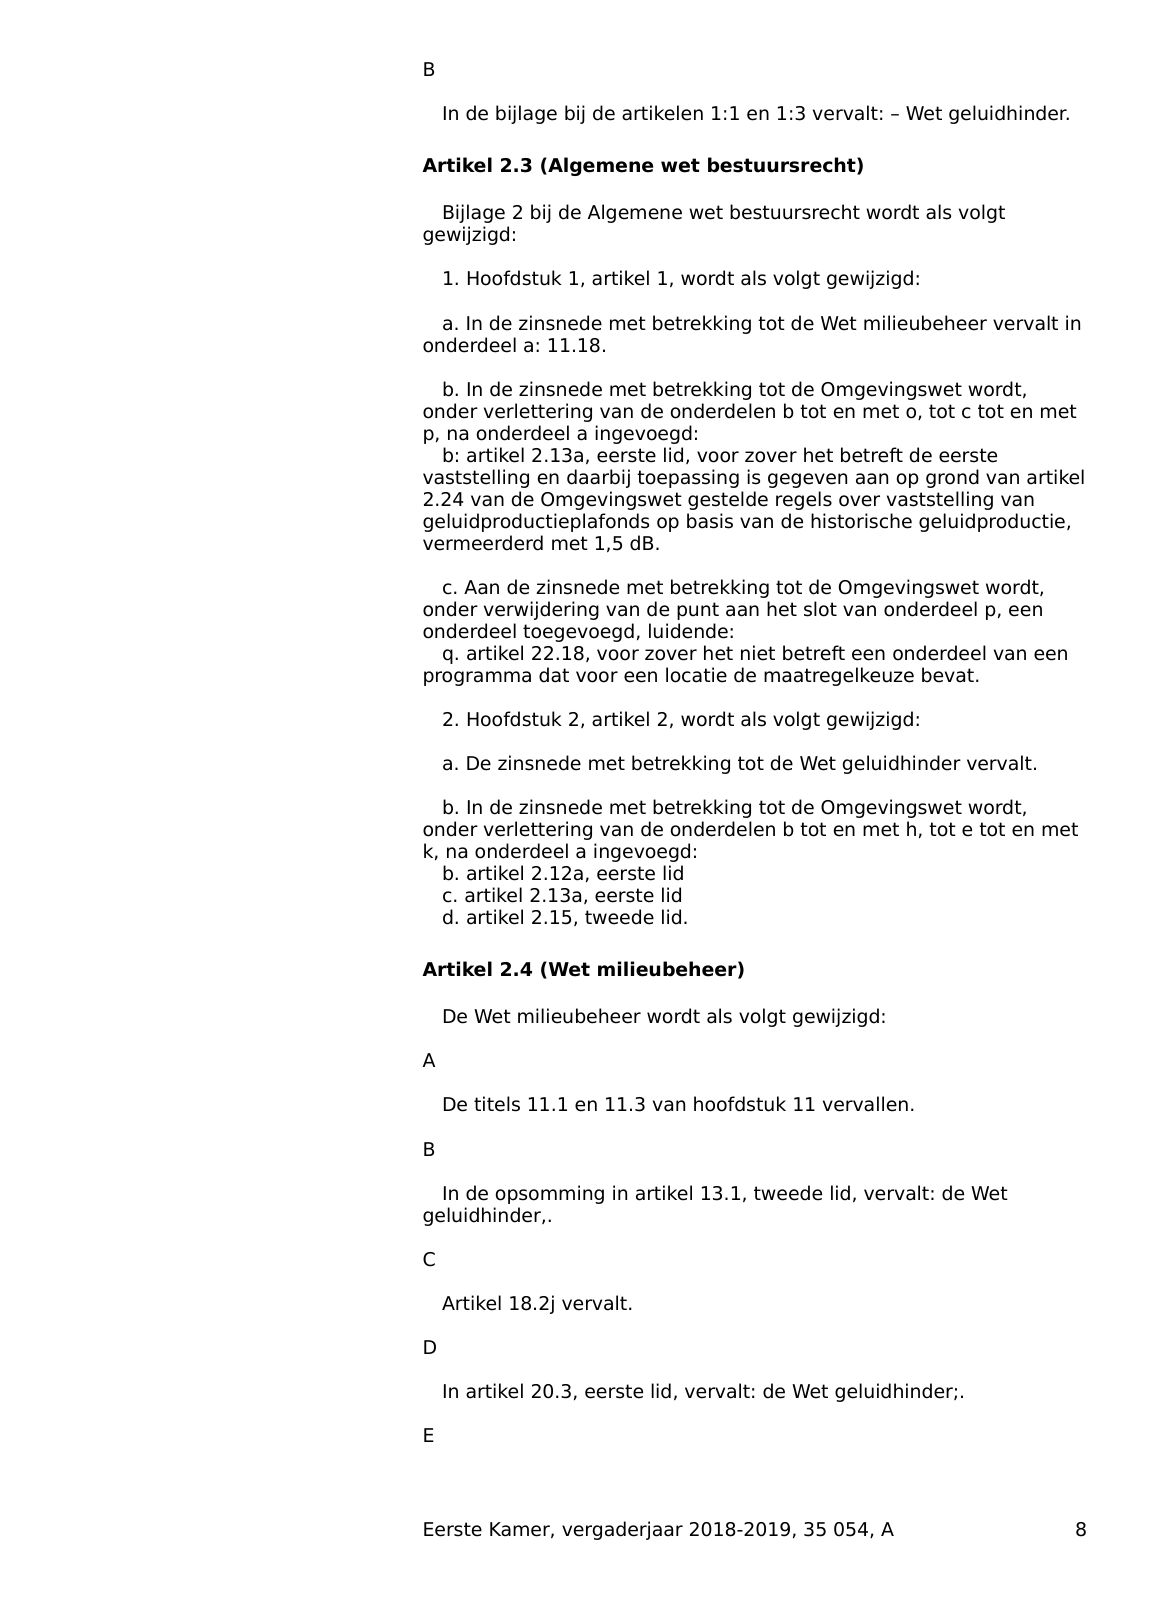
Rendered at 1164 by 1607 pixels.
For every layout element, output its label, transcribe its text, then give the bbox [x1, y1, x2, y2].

text Artikel 18.2j vervalt. [422, 1293, 1087, 1315]
text In de bijlage bij de artikelen 1:1 en 1:3 vervalt: – Wet geluidhinder. [422, 103, 1087, 125]
text Bijlage 2 bij de Algemene wet bestuursrecht wordt als volgt gewijzigd: [422, 202, 1087, 246]
text c. Aan de zinsnede met betrekking tot de Omgevingswet wordt, onder verwijdering van de punt aan het slot van onderdeel p, een onderdeel toegevoegd, luidende: [422, 577, 1087, 643]
text q. artikel 22.18, voor zover het niet betreft een onderdeel van een programma dat voor een locatie de maatregelkeuze bevat. [422, 643, 1087, 687]
text b. In de zinsnede met betrekking tot de Omgevingswet wordt, onder verlettering van de onderdelen b tot en met o, tot c tot en met p, na onderdeel a ingevoegd: [422, 379, 1087, 444]
text D [422, 1337, 1087, 1359]
text d. artikel 2.15, tweede lid. [422, 907, 1087, 929]
text B [422, 59, 1087, 81]
text a. In de zinsnede met betrekking tot de Wet milieubeheer vervalt in onderdeel a: 11.18. [422, 312, 1087, 356]
text E [422, 1425, 1087, 1447]
subtitle Artikel 2.4 (Wet milieubeheer) [422, 959, 1087, 981]
text a. De zinsnede met betrekking tot de Wet geluidhinder vervalt. [422, 753, 1087, 775]
text C [422, 1249, 1087, 1271]
text b. In de zinsnede met betrekking tot de Omgevingswet wordt, onder verlettering van de onderdelen b tot en met h, tot e tot en met k, na onderdeel a ingevoegd: [422, 797, 1087, 863]
text De titels 11.1 en 11.3 van hoofdstuk 11 vervallen. [422, 1094, 1087, 1116]
text B [422, 1138, 1087, 1160]
text In artikel 20.3, eerste lid, vervalt: de Wet geluidhinder;. [422, 1381, 1087, 1403]
text 2. Hoofdstuk 2, artikel 2, wordt als volgt gewijzigd: [422, 709, 1087, 731]
text b. artikel 2.12a, eerste lid [422, 863, 1087, 885]
text De Wet milieubeheer wordt als volgt gewijzigd: [422, 1006, 1087, 1028]
text In de opsomming in artikel 13.1, tweede lid, vervalt: de Wet geluidhinder,. [422, 1183, 1087, 1227]
text A [422, 1050, 1087, 1072]
subtitle Artikel 2.3 (Algemene wet bestuursrecht) [422, 155, 1087, 177]
text b: artikel 2.13a, eerste lid, voor zover het betreft de eerste vaststelling en daarbij toepassing is gegeven aan op grond van artikel 2.24 van de Omgevingswet gestelde regels over vaststelling van geluidproductieplafonds op basis van de historische geluidproductie, vermeerderd met 1,5 dB. [422, 444, 1087, 554]
text 1. Hoofdstuk 1, artikel 1, wordt als volgt gewijzigd: [422, 268, 1087, 290]
text c. artikel 2.13a, eerste lid [422, 885, 1087, 907]
